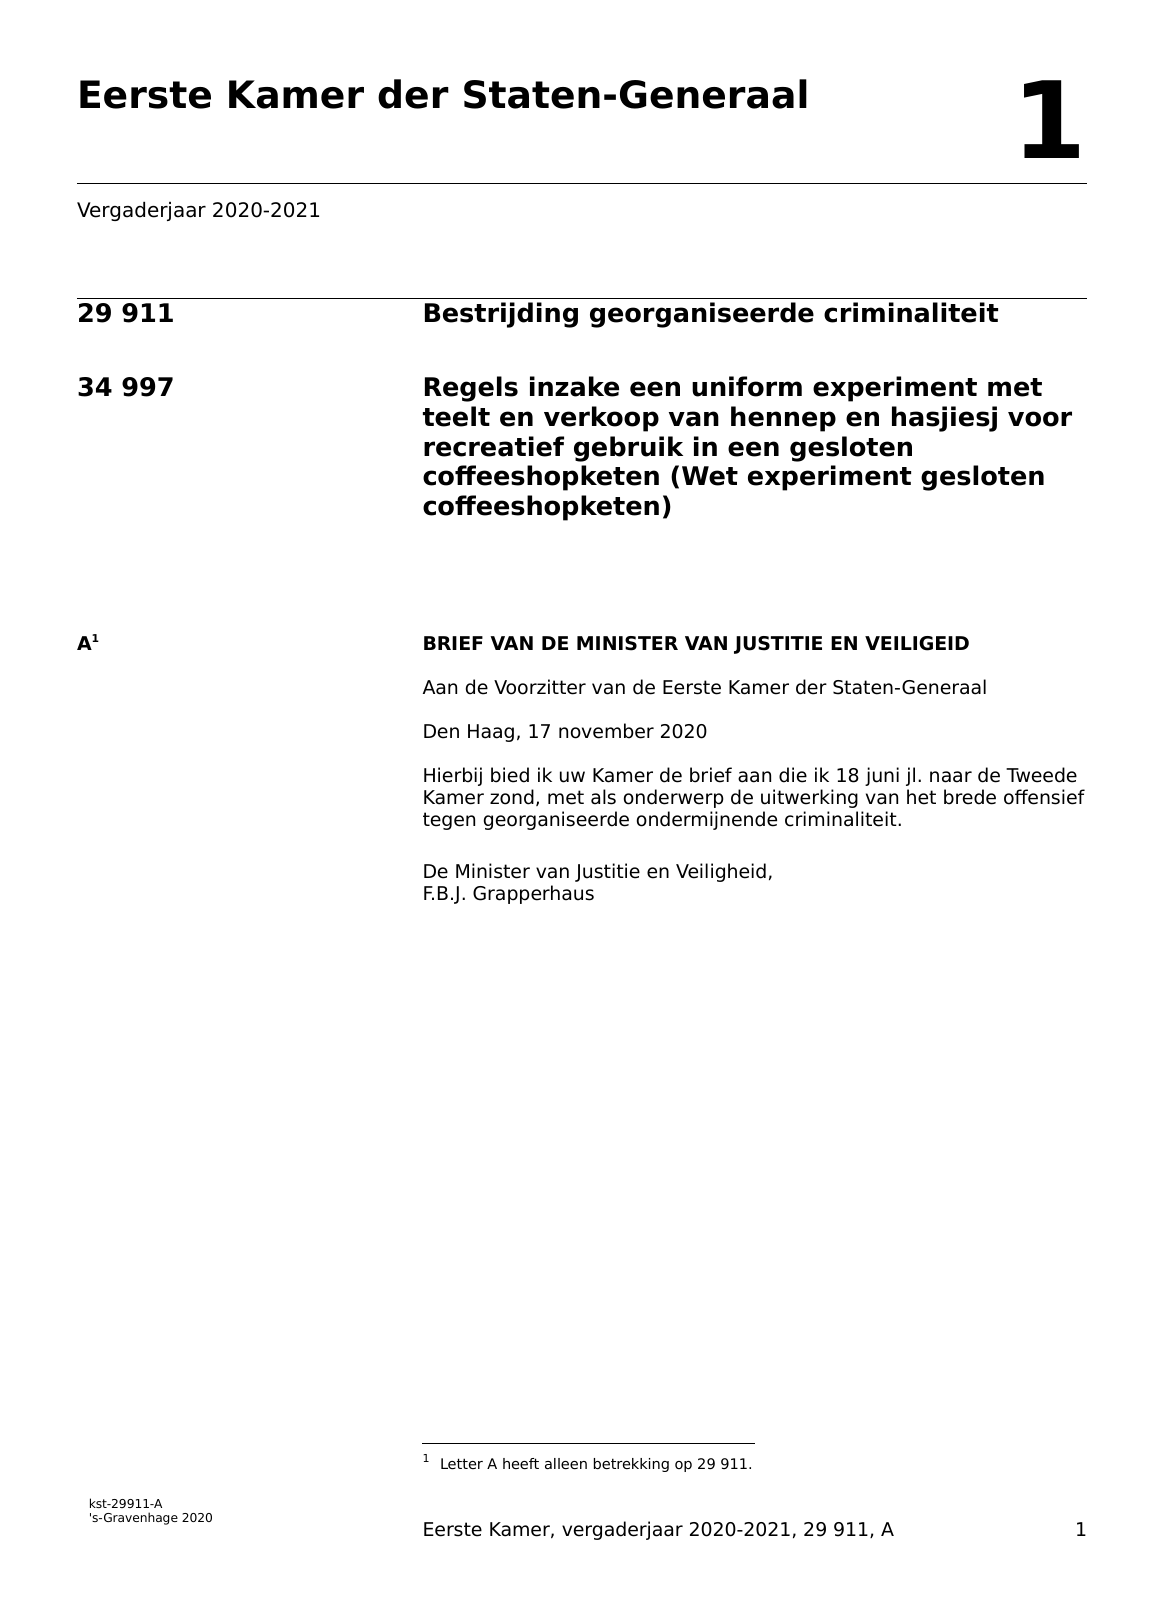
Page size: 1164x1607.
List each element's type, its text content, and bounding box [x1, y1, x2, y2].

table_header Eerste Kamer der Staten-Generaal [77, 59, 886, 183]
text De Minister van Justitie en Veiligheid, F.B.J. Grapperhaus [422, 861, 1087, 905]
subtitle 34 997 Regels inzake een uniform experiment met teelt en verkoop van hennep en hasjiesj voor recreatief gebruik in een gesloten coffeeshopketen (Wet experiment gesloten coffeeshopketen) [77, 373, 1087, 521]
text Aan de Voorzitter van de Eerste Kamer der Staten-Generaal [422, 677, 1087, 699]
text 's-Gravenhage 2020 [88, 1511, 323, 1525]
table_header 1 [886, 59, 1087, 183]
text Den Haag, 17 november 2020 [422, 721, 1087, 743]
text Letter A heeft alleen betrekking op 29 911. [422, 1452, 1087, 1474]
text kst-29911-A [88, 1497, 323, 1511]
table_cell Vergaderjaar 2020-2021 [77, 184, 1087, 298]
text Hierbij bied ik uw Kamer de brief aan die ik 18 juni jl. naar de Tweede Kamer zond, met als onderwerp de uitwerking van het brede offensief tegen georganiseerde ondermijnende criminaliteit. [422, 765, 1087, 831]
subtitle A BRIEF VAN DE MINISTER VAN JUSTITIE EN VEILIGEID [77, 632, 1087, 654]
subtitle 29 911 Bestrijding georganiseerde criminaliteit [77, 299, 1087, 329]
